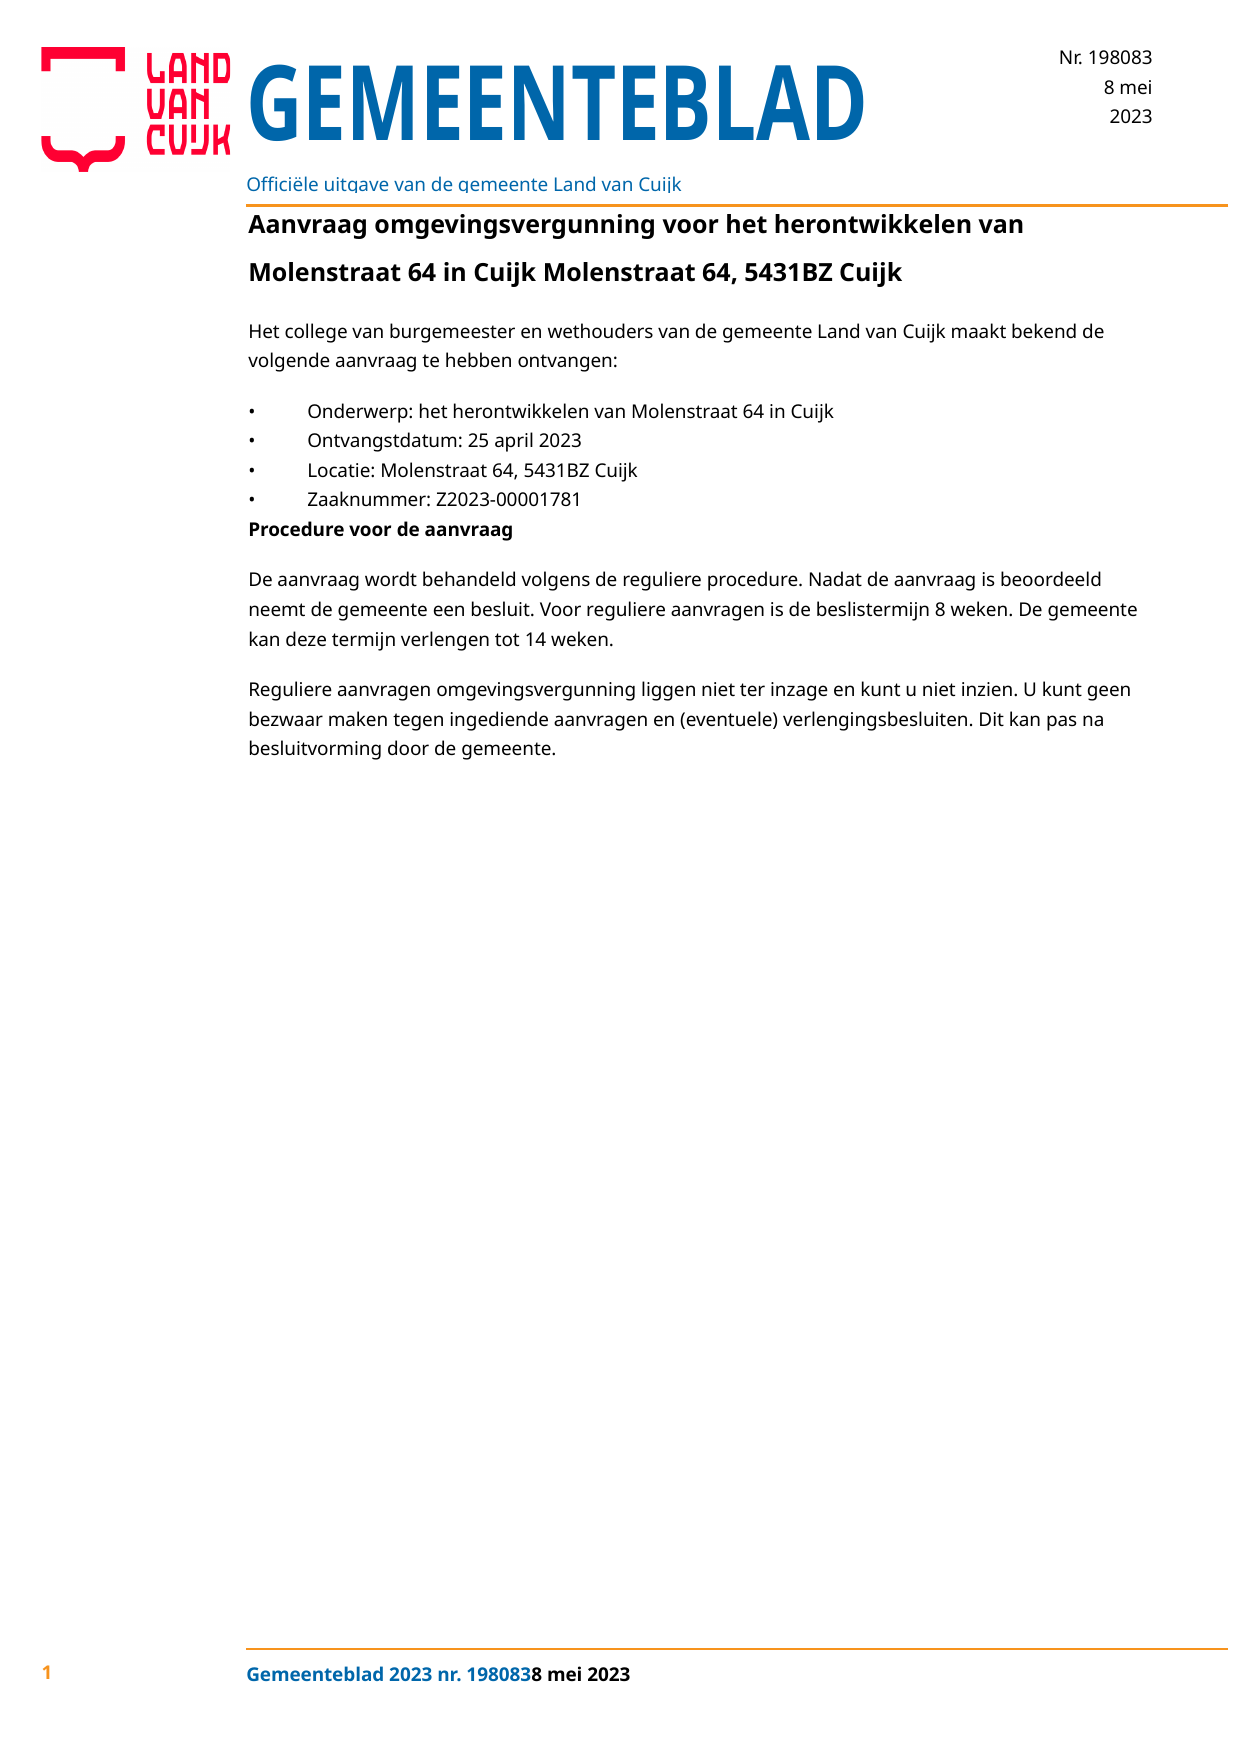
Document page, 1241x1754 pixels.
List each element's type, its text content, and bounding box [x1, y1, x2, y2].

text De aanvraag wordt behandeld volgens de reguliere procedure. Nadat de aanvraag is beoordeeld neemt de gemeente een besluit. Voor reguliere aanvragen is de beslistermijn 8 weken. De gemeente kan deze termijn verlengen tot 14 weken. [248, 567, 1152, 652]
list Zaaknummer: Z2023-00001781 [248, 487, 1152, 512]
text Aanvraag omgevingsvergunning voor het herontwikkelen van Molenstraat 64 in Cuijk Molenstraat 64, 5431BZ Cuijk [248, 207, 1152, 288]
text Reguliere aanvragen omgevingsvergunning liggen niet ter inzage en kunt u niet inzien. U kunt geen bezwaar maken tegen ingediende aanvragen en (eventuele) verlengingsbesluiten. Dit kan pas na besluitvorming door de gemeente. [248, 676, 1152, 761]
list Locatie: Molenstraat 64, 5431BZ Cuijk [248, 457, 1152, 483]
picture [41, 47, 231, 172]
list Onderwerp: het herontwikkelen van Molenstraat 64 in Cuijk [248, 398, 1152, 424]
text Het college van burgemeester en wethouders van de gemeente Land van Cuijk maakt bekend de volgende aanvraag te hebben ontvangen: [248, 318, 1152, 373]
text Procedure voor de aanvraag [248, 516, 1152, 542]
list Ontvangstdatum: 25 april 2023 [248, 427, 1152, 453]
